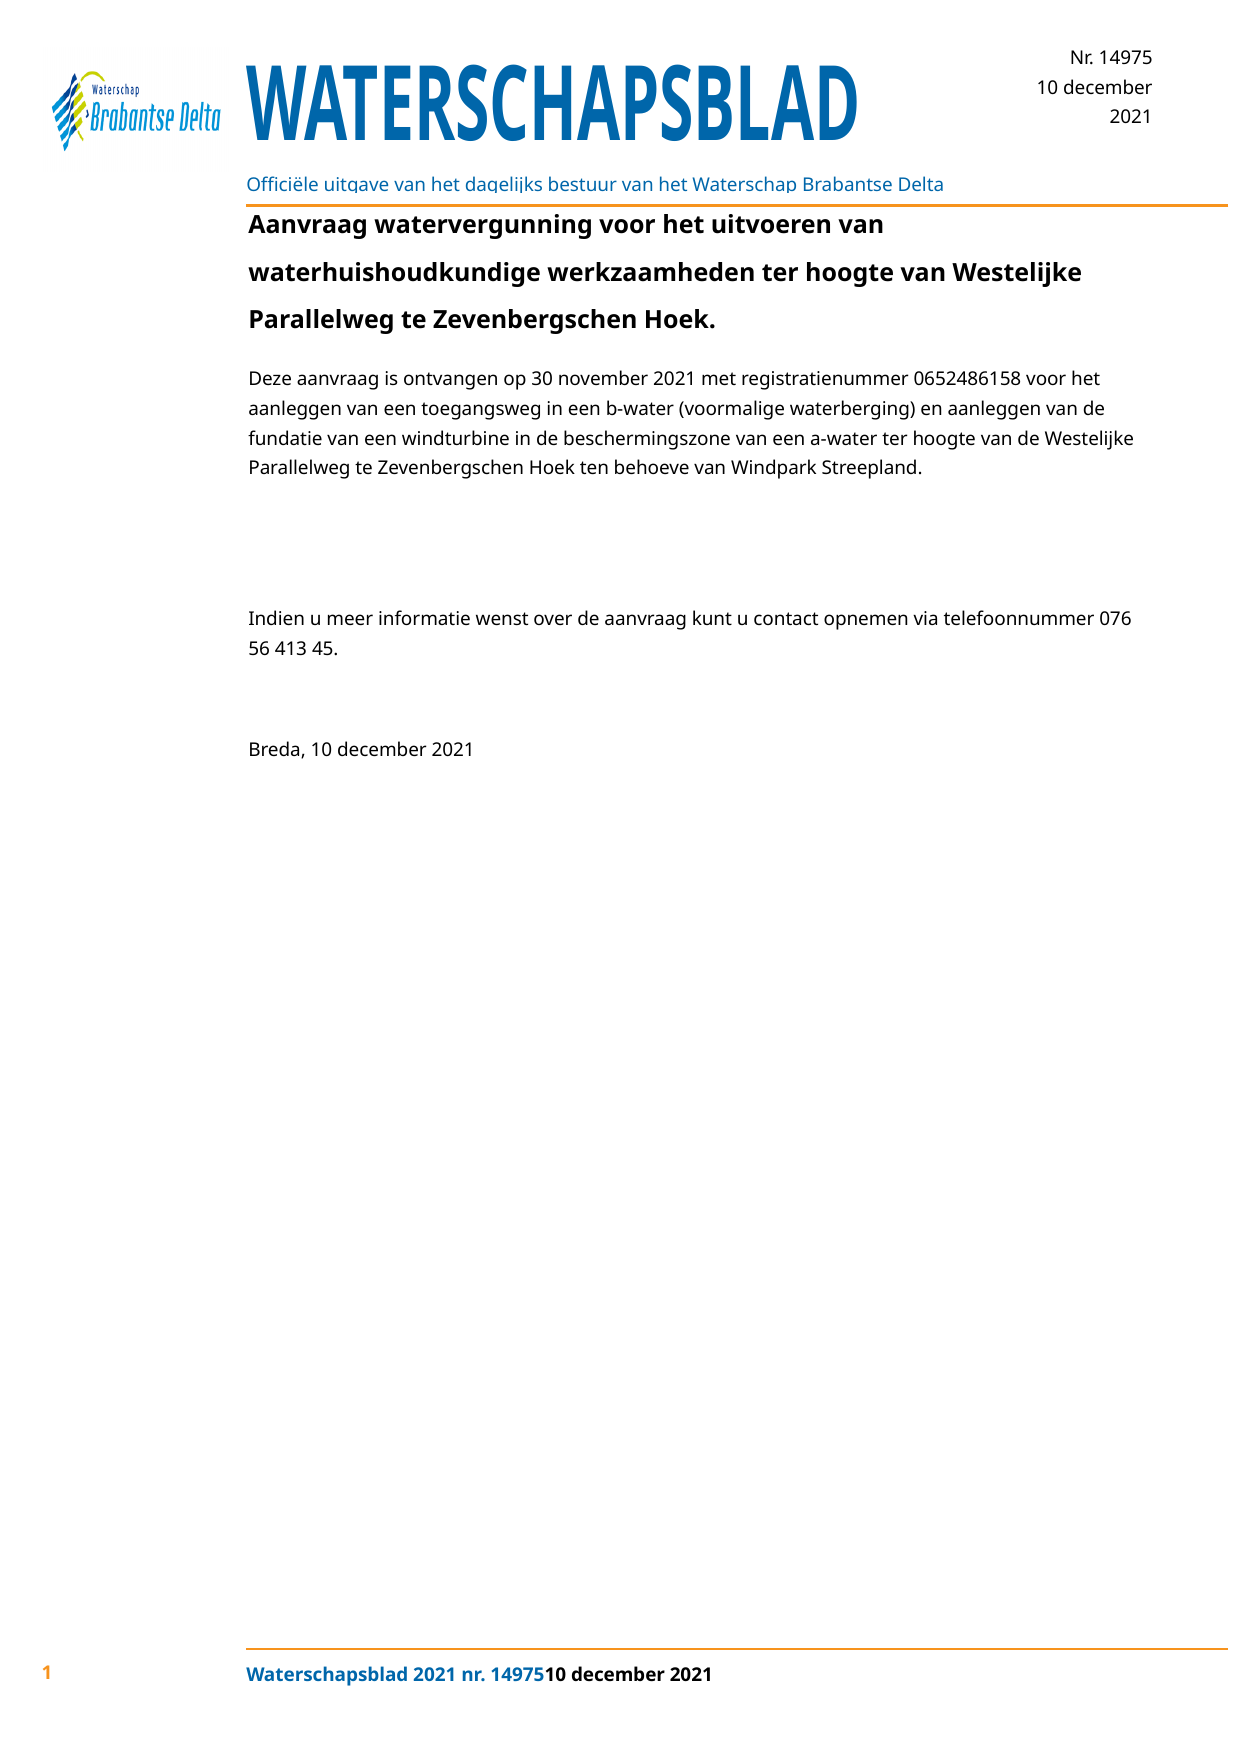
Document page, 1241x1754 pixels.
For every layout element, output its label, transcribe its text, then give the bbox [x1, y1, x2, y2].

picture [41, 47, 231, 172]
text Aanvraag watervergunning voor het uitvoeren van waterhuishoudkundige werkzaamheden ter hoogte van Westelijke Parallelweg te Zevenbergschen Hoek. [248, 207, 1152, 336]
text Deze aanvraag is ontvangen op 30 november 2021 met registratienummer 0652486158 voor het aanleggen van een toegangsweg in een b-water (voormalige waterberging) en aanleggen van de fundatie van een windturbine in de beschermingszone van een a-water ter hoogte van de Westelijke Parallelweg te Zevenbergschen Hoek ten behoeve van Windpark Streepland. [248, 366, 1152, 480]
text Breda, 10 december 2021 [248, 736, 1152, 762]
text Indien u meer informatie wenst over de aanvraag kunt u contact opnemen via telefoonnummer 076 56 413 45. [248, 606, 1152, 661]
